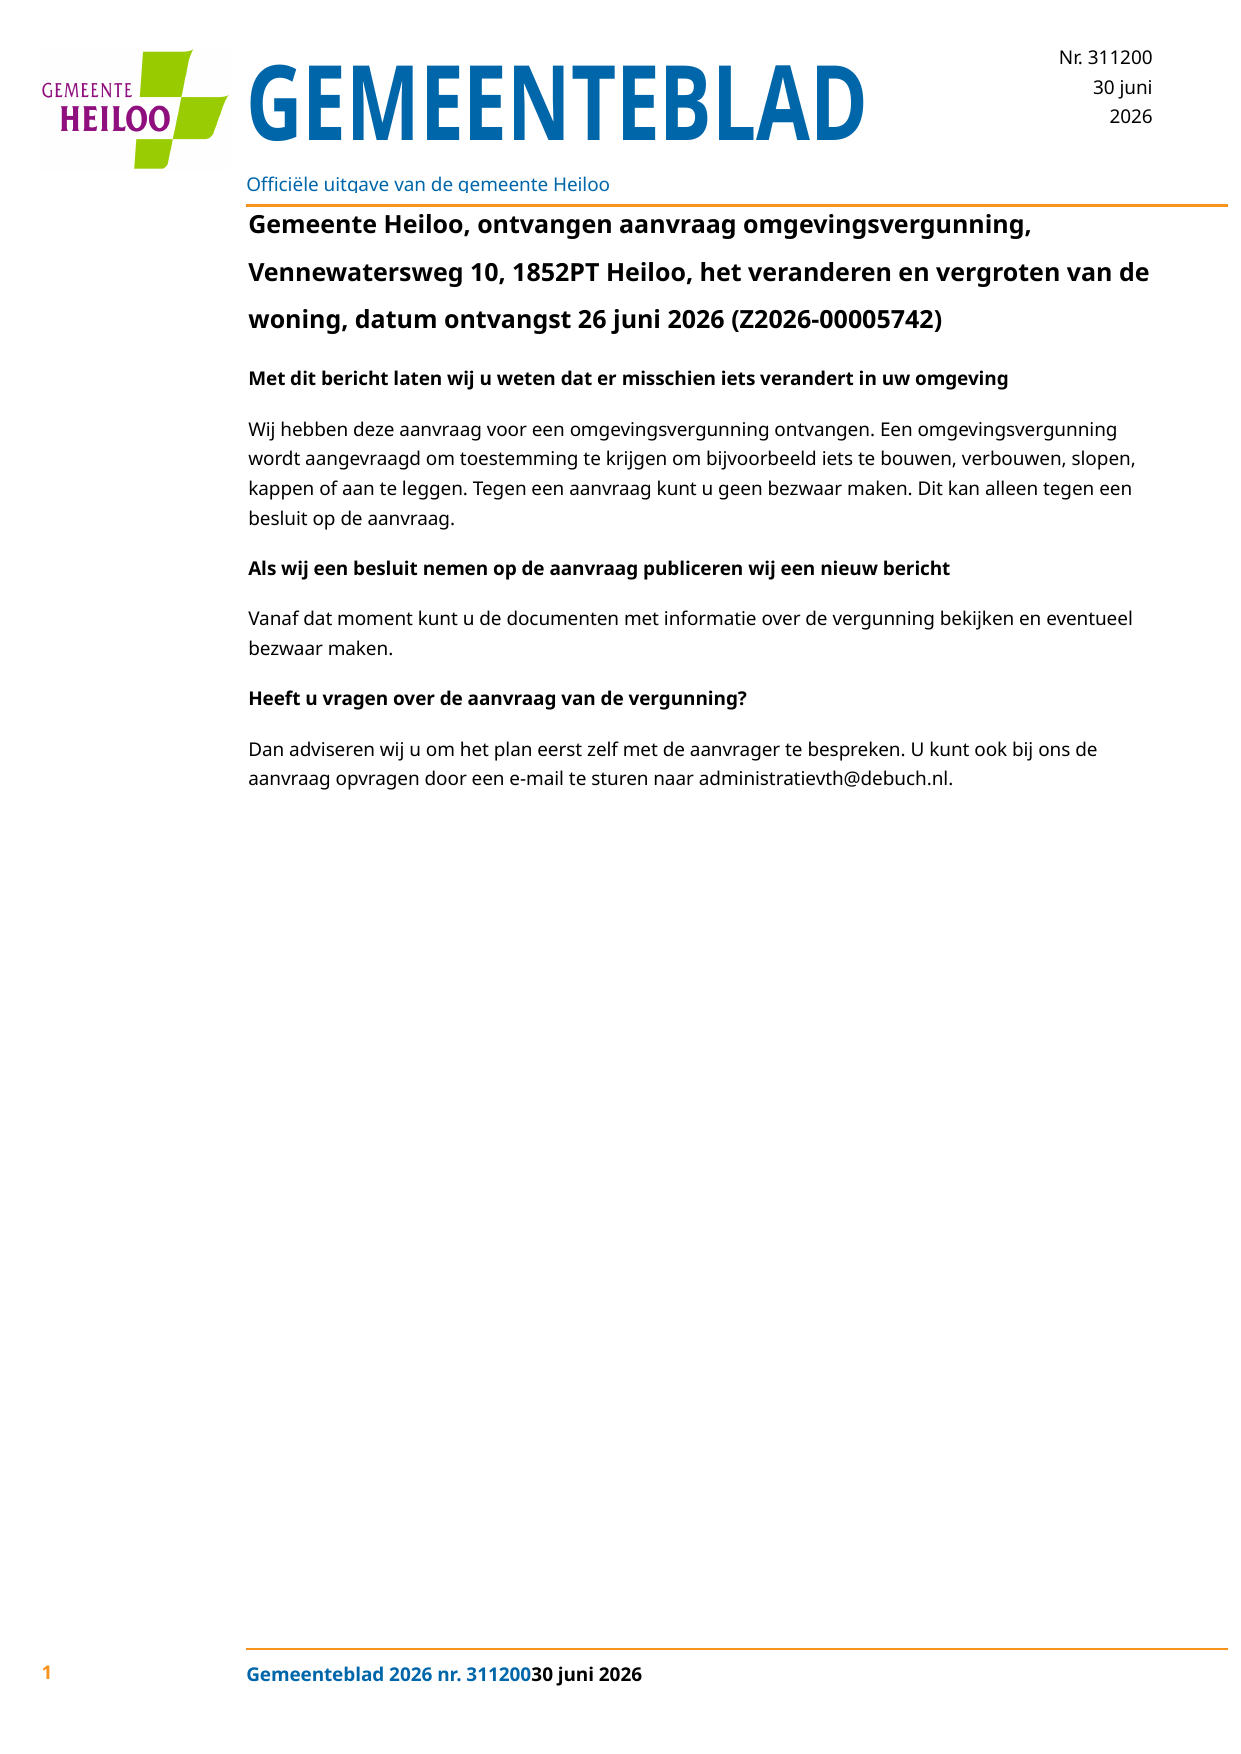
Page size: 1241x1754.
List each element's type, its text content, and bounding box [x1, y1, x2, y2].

text Met dit bericht laten wij u weten dat er misschien iets verandert in uw omgeving [248, 366, 1152, 391]
text Dan adviseren wij u om het plan eerst zelf met de aanvrager te bespreken. U kunt ook bij ons de aanvraag opvragen door een e-mail te sturen naar administratievth@debuch.nl. [248, 736, 1152, 791]
text Vanaf dat moment kunt u de documenten met informatie over de vergunning bekijken en eventueel bezwaar maken. [248, 606, 1152, 661]
picture [41, 47, 231, 172]
text Als wij een besluit nemen op de aanvraag publiceren wij een nieuw bericht [248, 555, 1152, 581]
text Heeft u vragen over de aanvraag van de vergunning? [248, 686, 1152, 711]
text Gemeente Heiloo, ontvangen aanvraag omgevingsvergunning, Vennewatersweg 10, 1852PT Heiloo, het veranderen en vergroten van de woning, datum ontvangst 26 juni 2026 (Z2026-00005742) [248, 207, 1152, 336]
text Wij hebben deze aanvraag voor een omgevingsvergunning ontvangen. Een omgevingsvergunning wordt aangevraagd om toestemming te krijgen om bijvoorbeeld iets te bouwen, verbouwen, slopen, kappen of aan te leggen. Tegen een aanvraag kunt u geen bezwaar maken. Dit kan alleen tegen een besluit op de aanvraag. [248, 416, 1152, 530]
